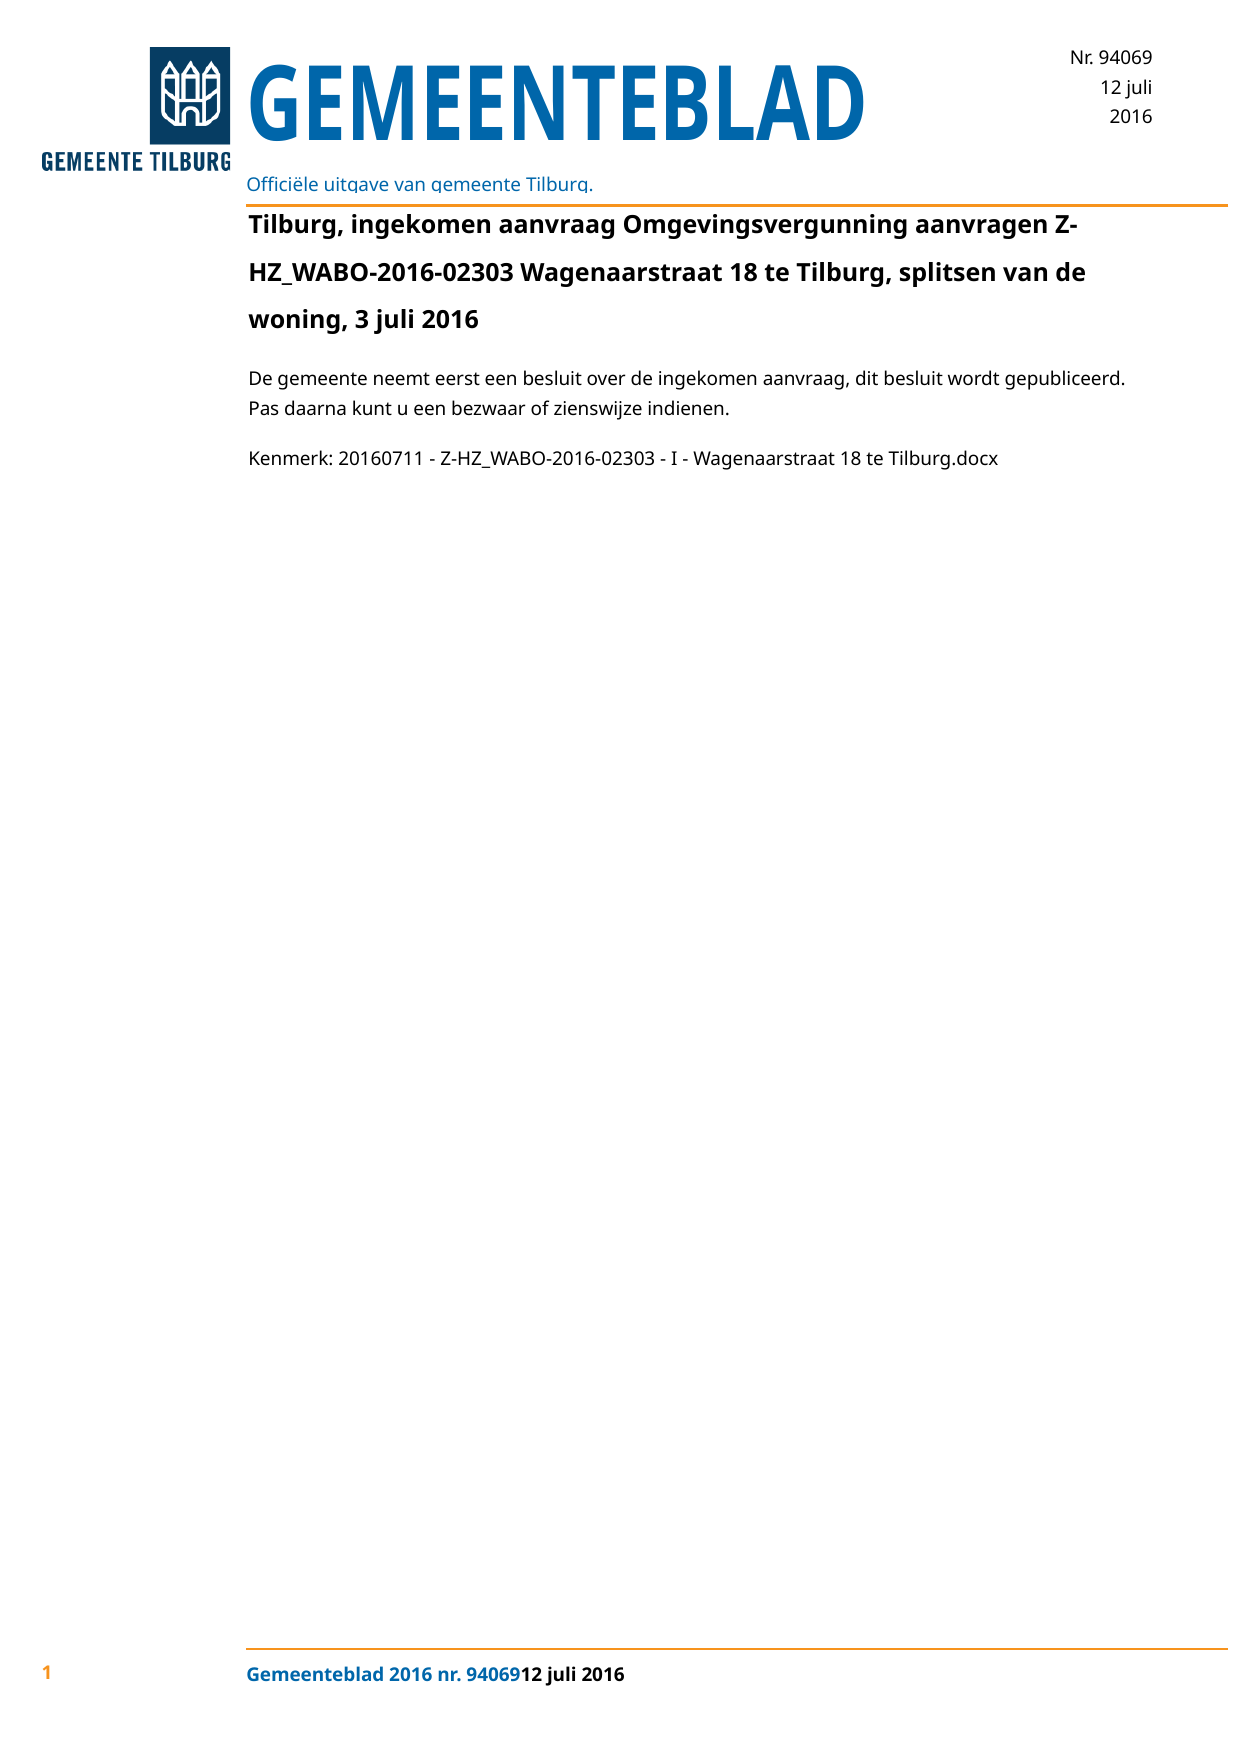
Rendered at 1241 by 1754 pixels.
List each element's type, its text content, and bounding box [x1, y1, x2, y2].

text Tilburg, ingekomen aanvraag Omgevingsvergunning aanvragen Z-HZ_WABO-2016-02303 Wagenaarstraat 18 te Tilburg, splitsen van de woning, 3 juli 2016 [248, 207, 1152, 336]
text De gemeente neemt eerst een besluit over de ingekomen aanvraag, dit besluit wordt gepubliceerd. Pas daarna kunt u een bezwaar of zienswijze indienen. [248, 366, 1152, 421]
picture [41, 47, 231, 172]
text Kenmerk: 20160711 - Z-HZ_WABO-2016-02303 - I - Wagenaarstraat 18 te Tilburg.docx [248, 446, 1152, 471]
